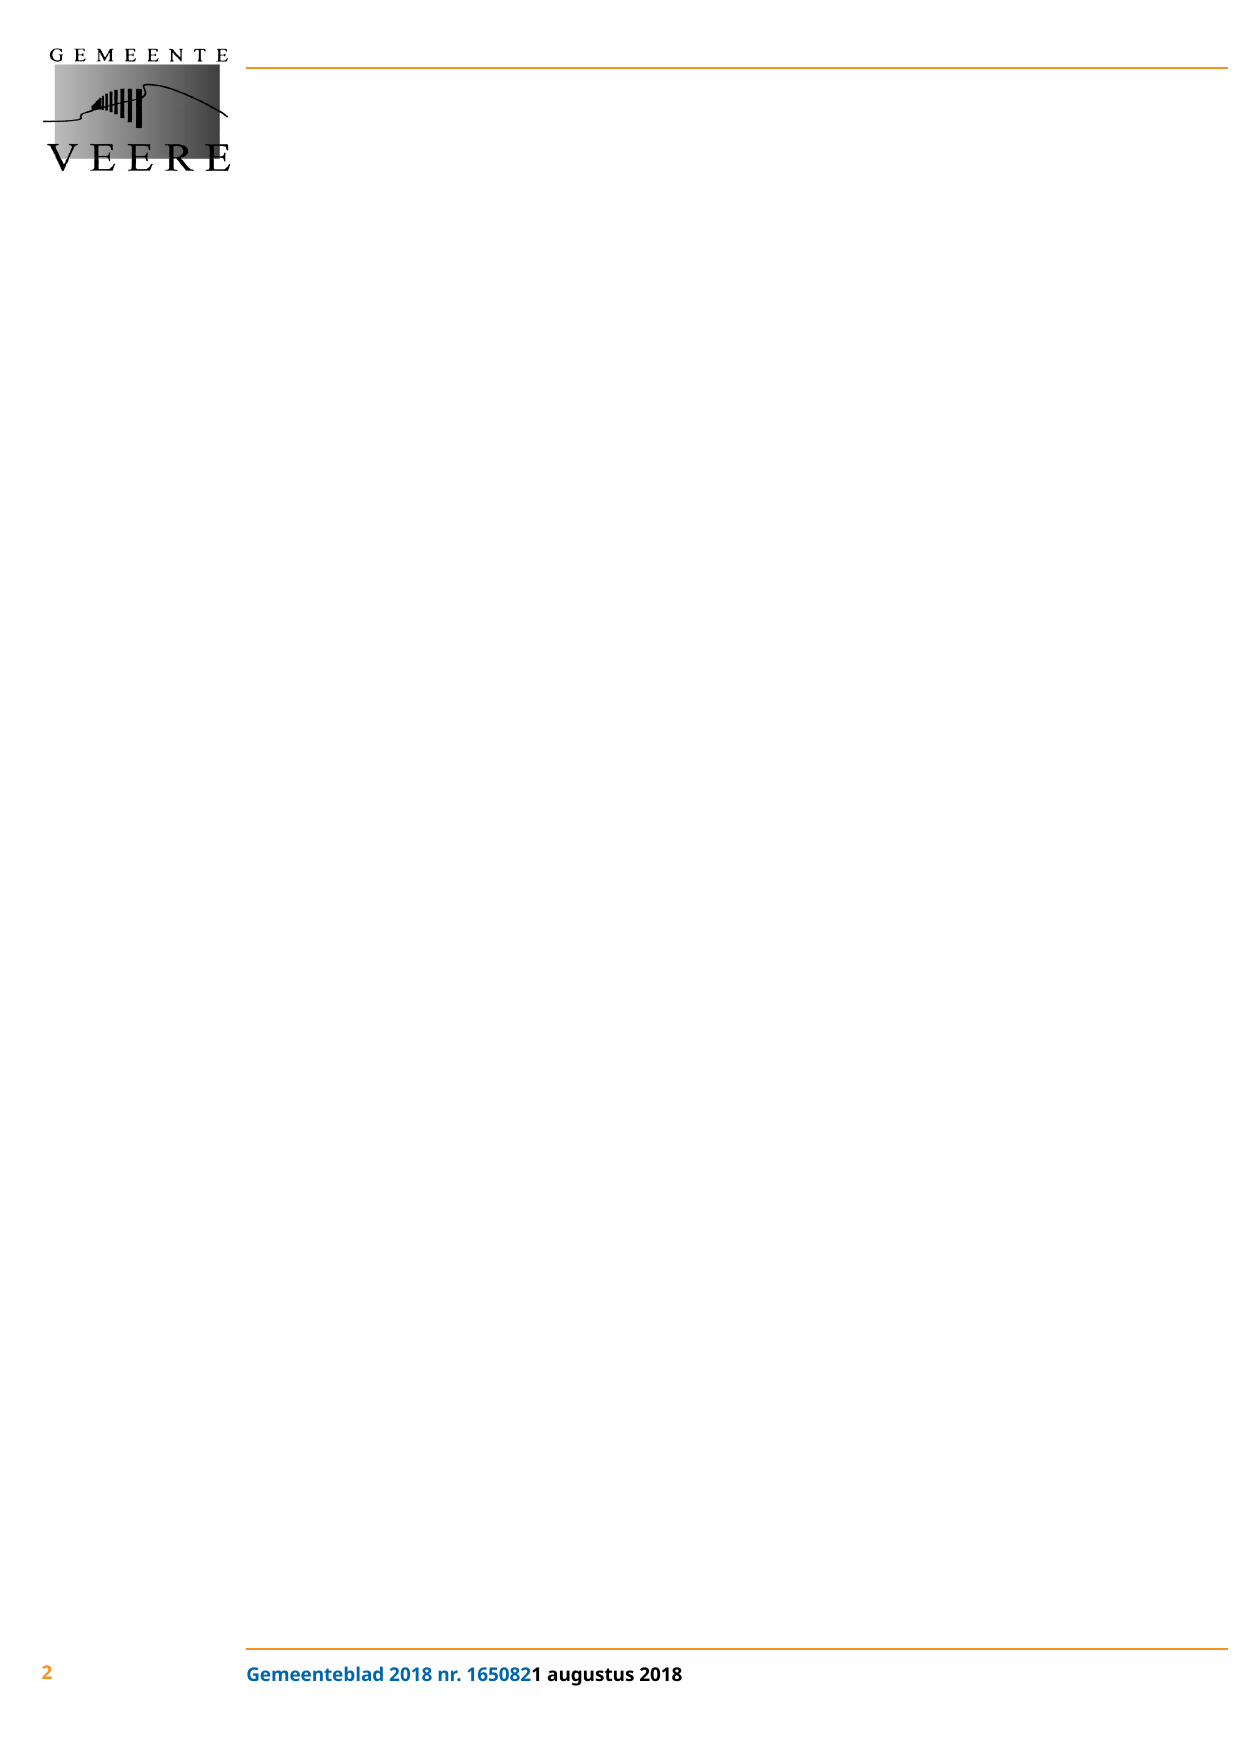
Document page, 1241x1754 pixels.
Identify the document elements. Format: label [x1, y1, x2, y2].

picture [41, 47, 231, 172]
